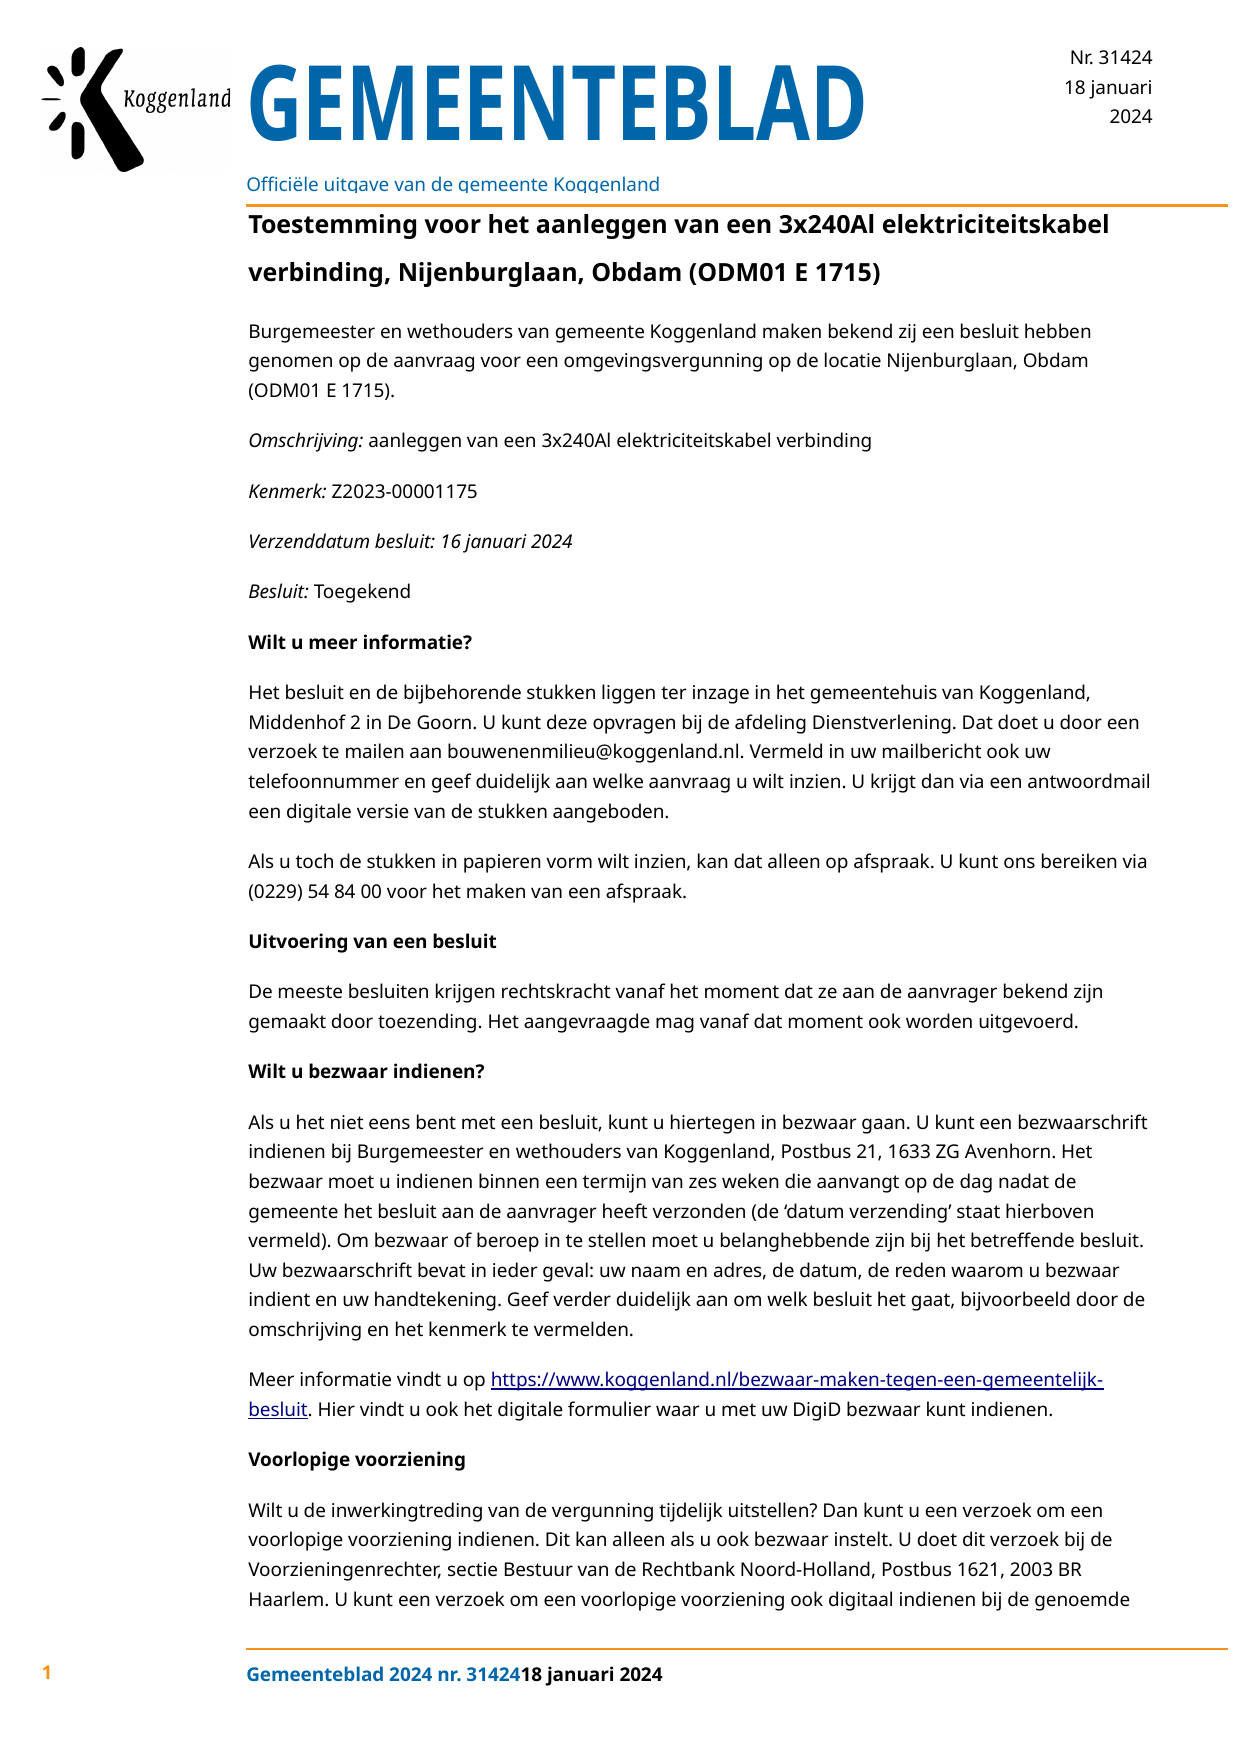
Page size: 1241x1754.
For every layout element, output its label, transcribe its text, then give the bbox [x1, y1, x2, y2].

text Wilt u de inwerkingtreding van de vergunning tijdelijk uitstellen? Dan kunt u een verzoek om een voorlopige voorziening indienen. Dit kan alleen als u ook bezwaar instelt. U doet dit verzoek bij de Voorzieningenrechter, sectie Bestuur van de Rechtbank Noord-Holland, Postbus 1621, 2003 BR Haarlem. U kunt een verzoek om een voorlopige voorziening ook digitaal indienen bij de genoemde [248, 1497, 1152, 1612]
text Burgemeester en wethouders van gemeente Koggenland maken bekend zij een besluit hebben genomen op de aanvraag voor een omgevingsvergunning op de locatie Nijenburglaan, Obdam (ODM01 E 1715). [248, 318, 1152, 403]
text Als u het niet eens bent met een besluit, kunt u hiertegen in bezwaar gaan. U kunt een bezwaarschrift indienen bij Burgemeester en wethouders van Koggenland, Postbus 21, 1633 ZG Avenhorn. Het bezwaar moet u indienen binnen een termijn van zes weken die aanvangt op de dag nadat de gemeente het besluit aan de aanvrager heeft verzonden (de ‘datum verzending’ staat hierboven vermeld). Om bezwaar of beroep in te stellen moet u belanghebbende zijn bij het betreffende besluit. Uw bezwaarschrift bevat in ieder geval: uw naam en adres, de datum, de reden waarom u bezwaar indient en uw handtekening. Geef verder duidelijk aan om welk besluit het gaat, bijvoorbeeld door de omschrijving en het kenmerk te vermelden. [248, 1109, 1152, 1342]
text Verzenddatum besluit: 16 januari 2024 [248, 528, 1152, 554]
text Toestemming voor het aanleggen van een 3x240Al elektriciteitskabel verbinding, Nijenburglaan, Obdam (ODM01 E 1715) [248, 207, 1152, 288]
text Meer informatie vindt u op https://www.koggenland.nl/bezwaar-maken-tegen-een-gemeentelijk-besluit. Hier vindt u ook het digitale formulier waar u met uw DigiD bezwaar kunt indienen. [248, 1367, 1152, 1422]
text Het besluit en de bijbehorende stukken liggen ter inzage in het gemeentehuis van Koggenland, Middenhof 2 in De Goorn. U kunt deze opvragen bij de afdeling Dienstverlening. Dat doet u door een verzoek te mailen aan bouwenenmilieu@koggenland.nl. Vermeld in uw mailbericht ook uw telefoonnummer en geef duidelijk aan welke aanvraag u wilt inzien. U krijgt dan via een antwoordmail een digitale versie van de stukken aangeboden. [248, 679, 1152, 824]
text Omschrijving: aanleggen van een 3x240Al elektriciteitskabel verbinding [248, 427, 1152, 453]
text Als u toch de stukken in papieren vorm wilt inzien, kan dat alleen op afspraak. U kunt ons bereiken via (0229) 54 84 00 voor het maken van een afspraak. [248, 848, 1152, 904]
text De meeste besluiten krijgen rechtskracht vanaf het moment dat ze aan de aanvrager bekend zijn gemaakt door toezending. Het aangevraagde mag vanaf dat moment ook worden uitgevoerd. [248, 979, 1152, 1034]
text Wilt u meer informatie? [248, 629, 1152, 655]
text Besluit: Toegekend [248, 579, 1152, 604]
text Uitvoering van een besluit [248, 928, 1152, 954]
text Kenmerk: Z2023-00001175 [248, 478, 1152, 504]
text Wilt u bezwaar indienen? [248, 1059, 1152, 1084]
picture [41, 47, 231, 172]
text Voorlopige voorziening [248, 1447, 1152, 1472]
